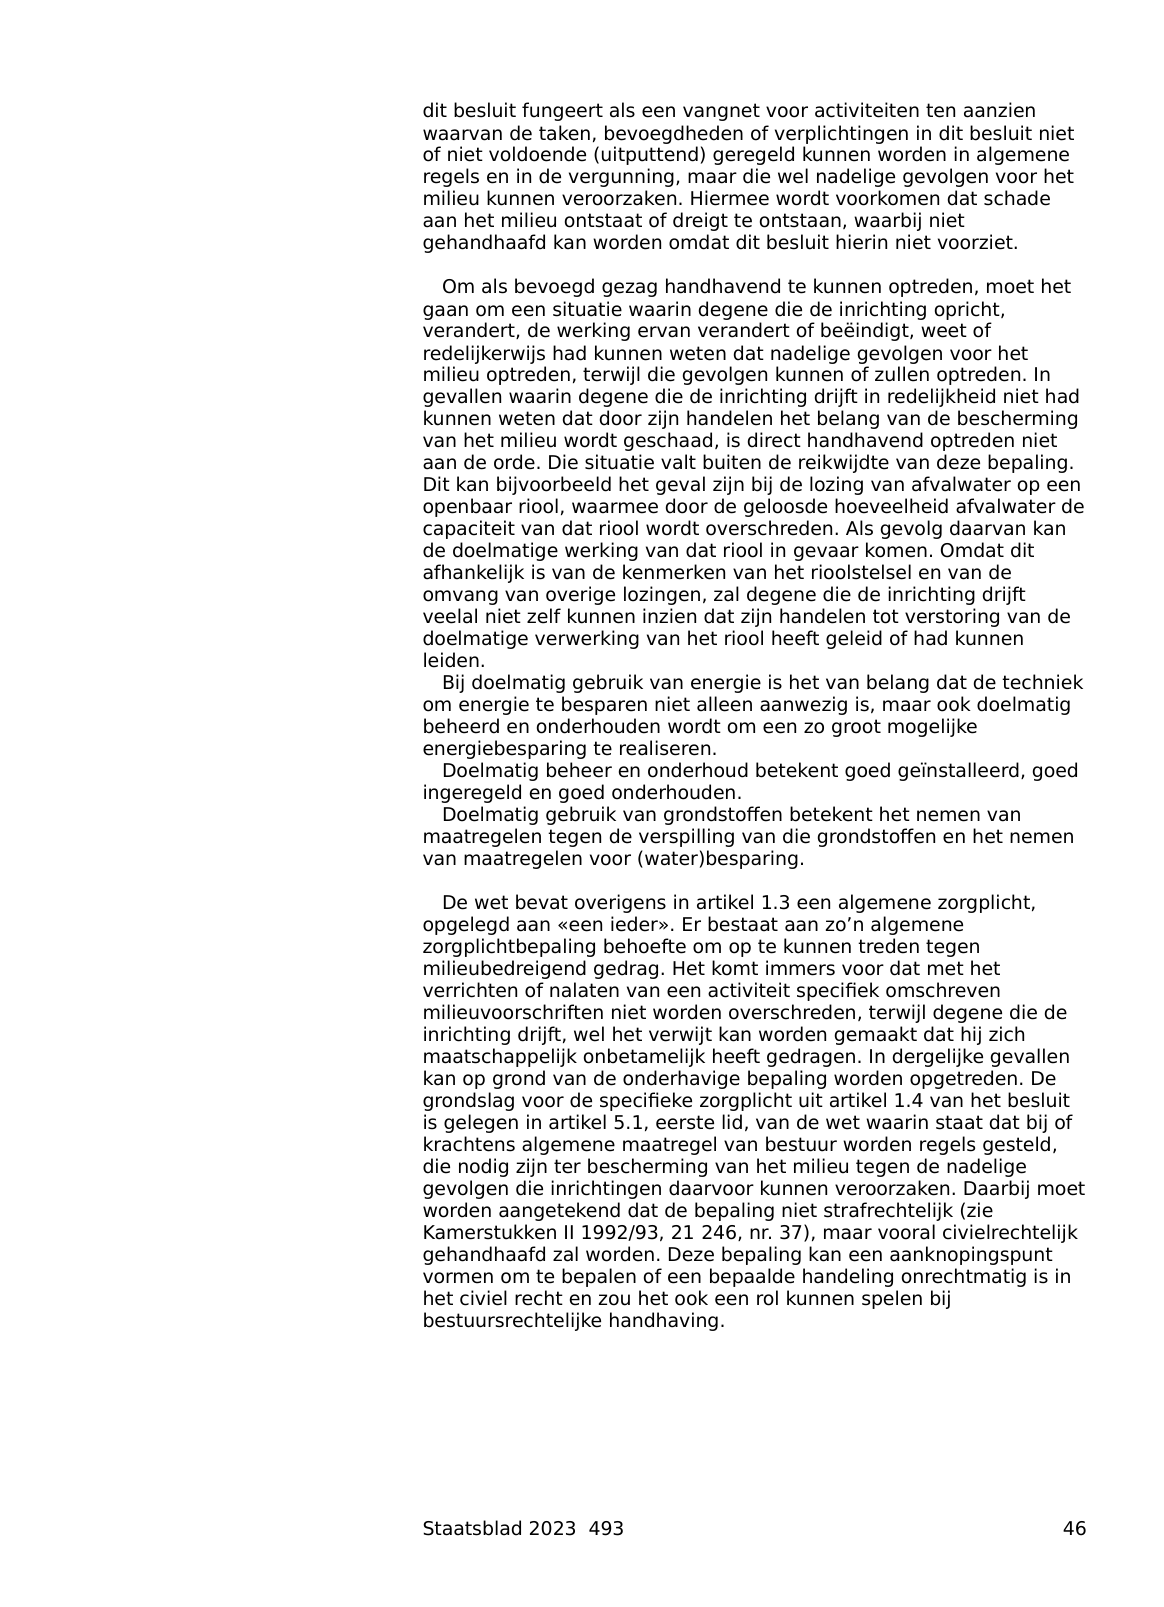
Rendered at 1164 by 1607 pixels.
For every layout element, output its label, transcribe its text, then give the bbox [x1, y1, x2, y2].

text dit besluit fungeert als een vangnet voor activiteiten ten aanzien waarvan de taken, bevoegdheden of verplichtingen in dit besluit niet of niet voldoende (uitputtend) geregeld kunnen worden in algemene regels en in de vergunning, maar die wel nadelige gevolgen voor het milieu kunnen veroorzaken. Hiermee wordt voorkomen dat schade aan het milieu ontstaat of dreigt te ontstaan, waarbij niet gehandhaafd kan worden omdat dit besluit hierin niet voorziet. [422, 100, 1087, 254]
text Om als bevoegd gezag handhavend te kunnen optreden, moet het gaan om een situatie waarin degene die de inrichting opricht, verandert, de werking ervan verandert of beëindigt, weet of redelijkerwijs had kunnen weten dat nadelige gevolgen voor het milieu optreden, terwijl die gevolgen kunnen of zullen optreden. In gevallen waarin degene die de inrichting drijft in redelijkheid niet had kunnen weten dat door zijn handelen het belang van de bescherming van het milieu wordt geschaad, is direct handhavend optreden niet aan de orde. Die situatie valt buiten de reikwijdte van deze bepaling. Dit kan bijvoorbeeld het geval zijn bij de lozing van afvalwater op een openbaar riool, waarmee door de geloosde hoeveelheid afvalwater de capaciteit van dat riool wordt overschreden. Als gevolg daarvan kan de doelmatige werking van dat riool in gevaar komen. Omdat dit afhankelijk is van de kenmerken van het rioolstelsel en van de omvang van overige lozingen, zal degene die de inrichting drijft veelal niet zelf kunnen inzien dat zijn handelen tot verstoring van de doelmatige verwerking van het riool heeft geleid of had kunnen leiden. [422, 276, 1087, 672]
text Bij doelmatig gebruik van energie is het van belang dat de techniek om energie te besparen niet alleen aanwezig is, maar ook doelmatig beheerd en onderhouden wordt om een zo groot mogelijke energiebesparing te realiseren. [422, 672, 1087, 760]
text Doelmatig beheer en onderhoud betekent goed geïnstalleerd, goed ingeregeld en goed onderhouden. [422, 760, 1087, 804]
text De wet bevat overigens in artikel 1.3 een algemene zorgplicht, opgelegd aan «een ieder». Er bestaat aan zo’n algemene zorgplichtbepaling behoefte om op te kunnen treden tegen milieubedreigend gedrag. Het komt immers voor dat met het verrichten of nalaten van een activiteit specifiek omschreven milieuvoorschriften niet worden overschreden, terwijl degene die de inrichting drijft, wel het verwijt kan worden gemaakt dat hij zich maatschappelijk onbetamelijk heeft gedragen. In dergelijke gevallen kan op grond van de onderhavige bepaling worden opgetreden. De grondslag voor de specifieke zorgplicht uit artikel 1.4 van het besluit is gelegen in artikel 5.1, eerste lid, van de wet waarin staat dat bij of krachtens algemene maatregel van bestuur worden regels gesteld, die nodig zijn ter bescherming van het milieu tegen de nadelige gevolgen die inrichtingen daarvoor kunnen veroorzaken. Daarbij moet worden aangetekend dat de bepaling niet strafrechtelijk (zie Kamerstukken II 1992/93, 21 246, nr. 37), maar vooral civielrechtelijk gehandhaafd zal worden. Deze bepaling kan een aanknopingspunt vormen om te bepalen of een bepaalde handeling onrechtmatig is in het civiel recht en zou het ook een rol kunnen spelen bij bestuursrechtelijke handhaving. [422, 892, 1087, 1332]
text Doelmatig gebruik van grondstoffen betekent het nemen van maatregelen tegen de verspilling van die grondstoffen en het nemen van maatregelen voor (water)besparing. [422, 804, 1087, 870]
